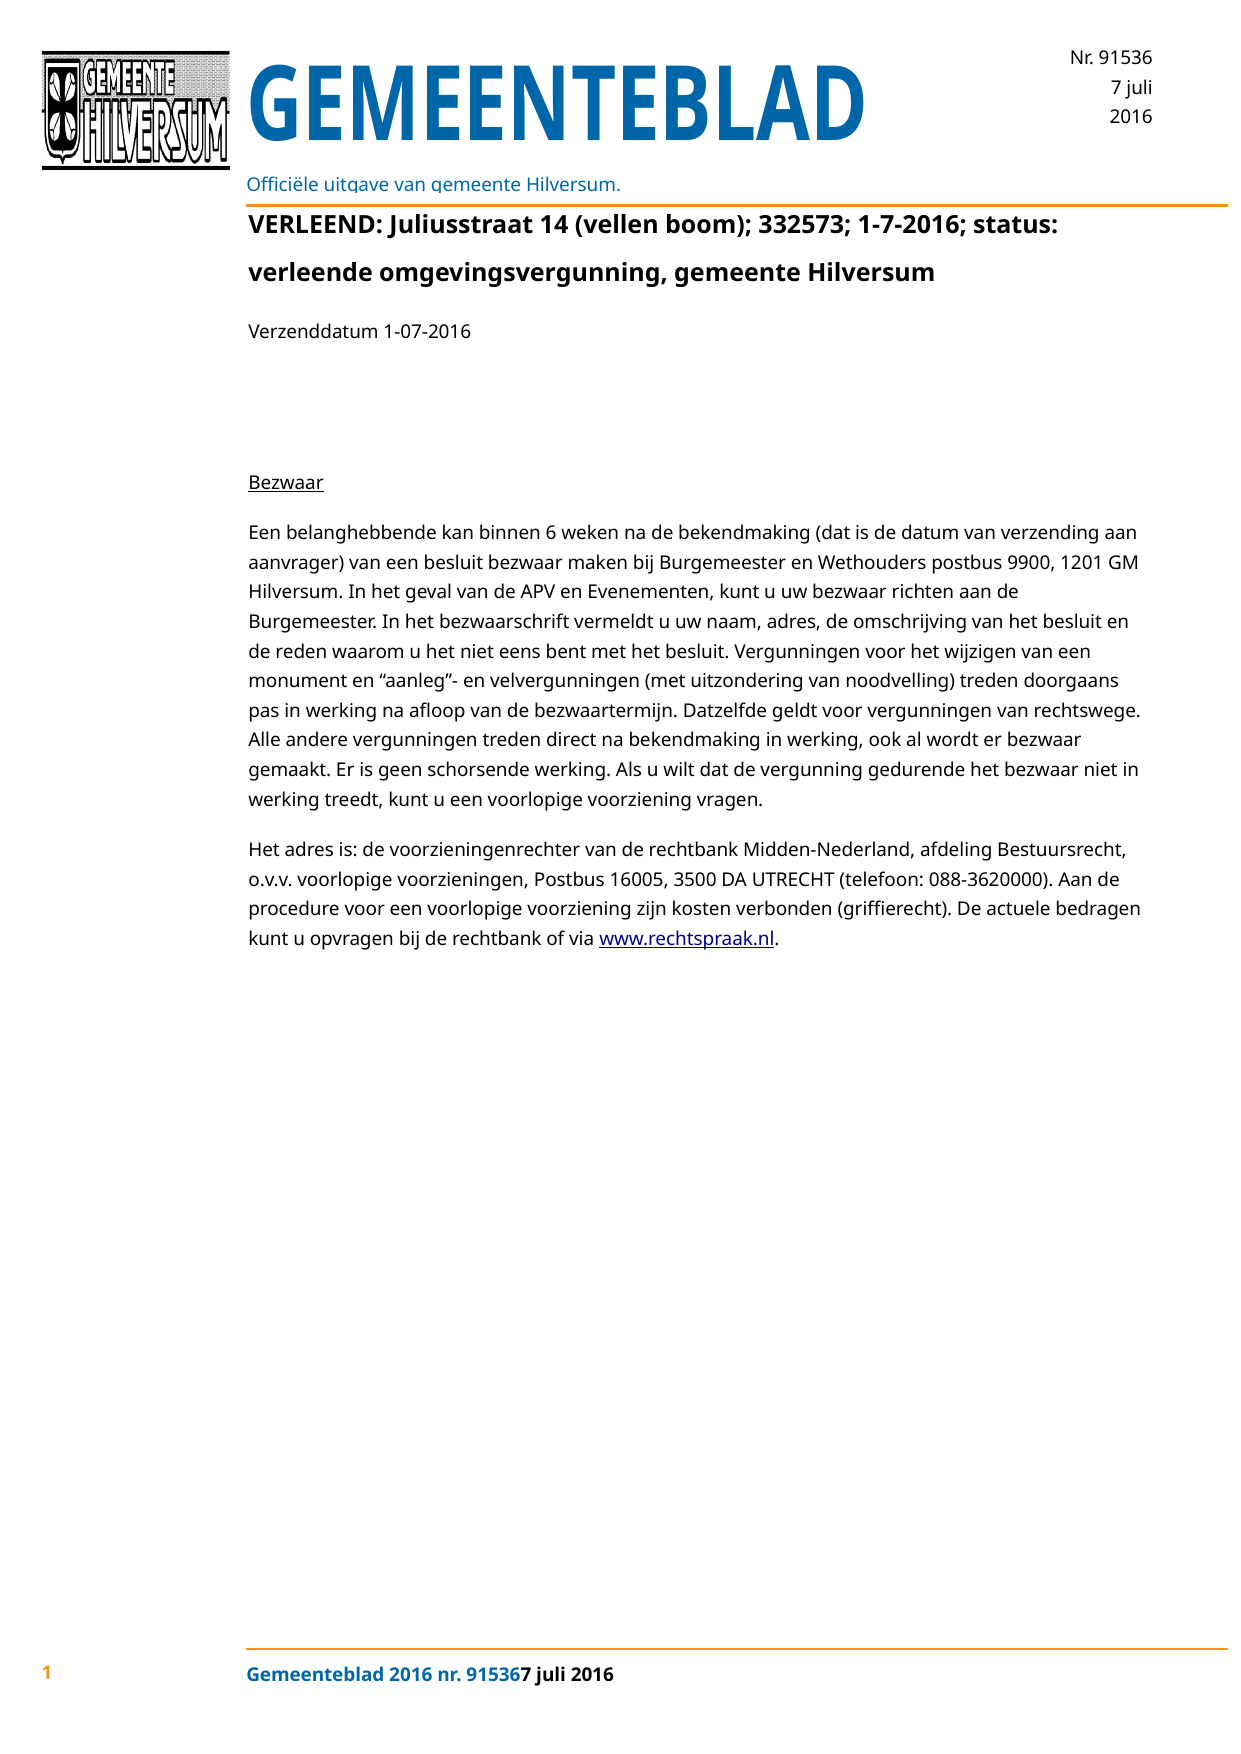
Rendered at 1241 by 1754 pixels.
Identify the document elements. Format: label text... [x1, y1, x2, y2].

text Het adres is: de voorzieningenrechter van de rechtbank Midden-Nederland, afdeling Bestuursrecht, o.v.v. voorlopige voorzieningen, Postbus 16005, 3500 DA UTRECHT (telefoon: 088-3620000). Aan de procedure voor een voorlopige voorziening zijn kosten verbonden (griffierecht). De actuele bedragen kunt u opvragen bij de rechtbank of via www.rechtspraak.nl. [248, 836, 1152, 951]
text Verzenddatum 1-07-2016 [248, 318, 1152, 344]
text Bezwaar [248, 469, 1152, 495]
text Een belanghebbende kan binnen 6 weken na de bekendmaking (dat is de datum van verzending aan aanvrager) van een besluit bezwaar maken bij Burgemeester en Wethouders postbus 9900, 1201 GM Hilversum. In het geval van de APV en Evenementen, kunt u uw bezwaar richten aan de Burgemeester. In het bezwaarschrift vermeldt u uw naam, adres, de omschrijving van het besluit en de reden waarom u het niet eens bent met het besluit. Vergunningen voor het wijzigen van een monument en “aanleg”- en velvergunningen (met uitzondering van noodvelling) treden doorgaans pas in werking na afloop van de bezwaartermijn. Datzelfde geldt voor vergunningen van rechtswege. Alle andere vergunningen treden direct na bekendmaking in werking, ook al wordt er bezwaar gemaakt. Er is geen schorsende werking. Als u wilt dat de vergunning gedurende het bezwaar niet in werking treedt, kunt u een voorlopige voorziening vragen. [248, 519, 1152, 812]
text VERLEEND: Juliusstraat 14 (vellen boom); 332573; 1-7-2016; status: verleende omgevingsvergunning, gemeente Hilversum [248, 207, 1152, 288]
picture [41, 47, 231, 172]
